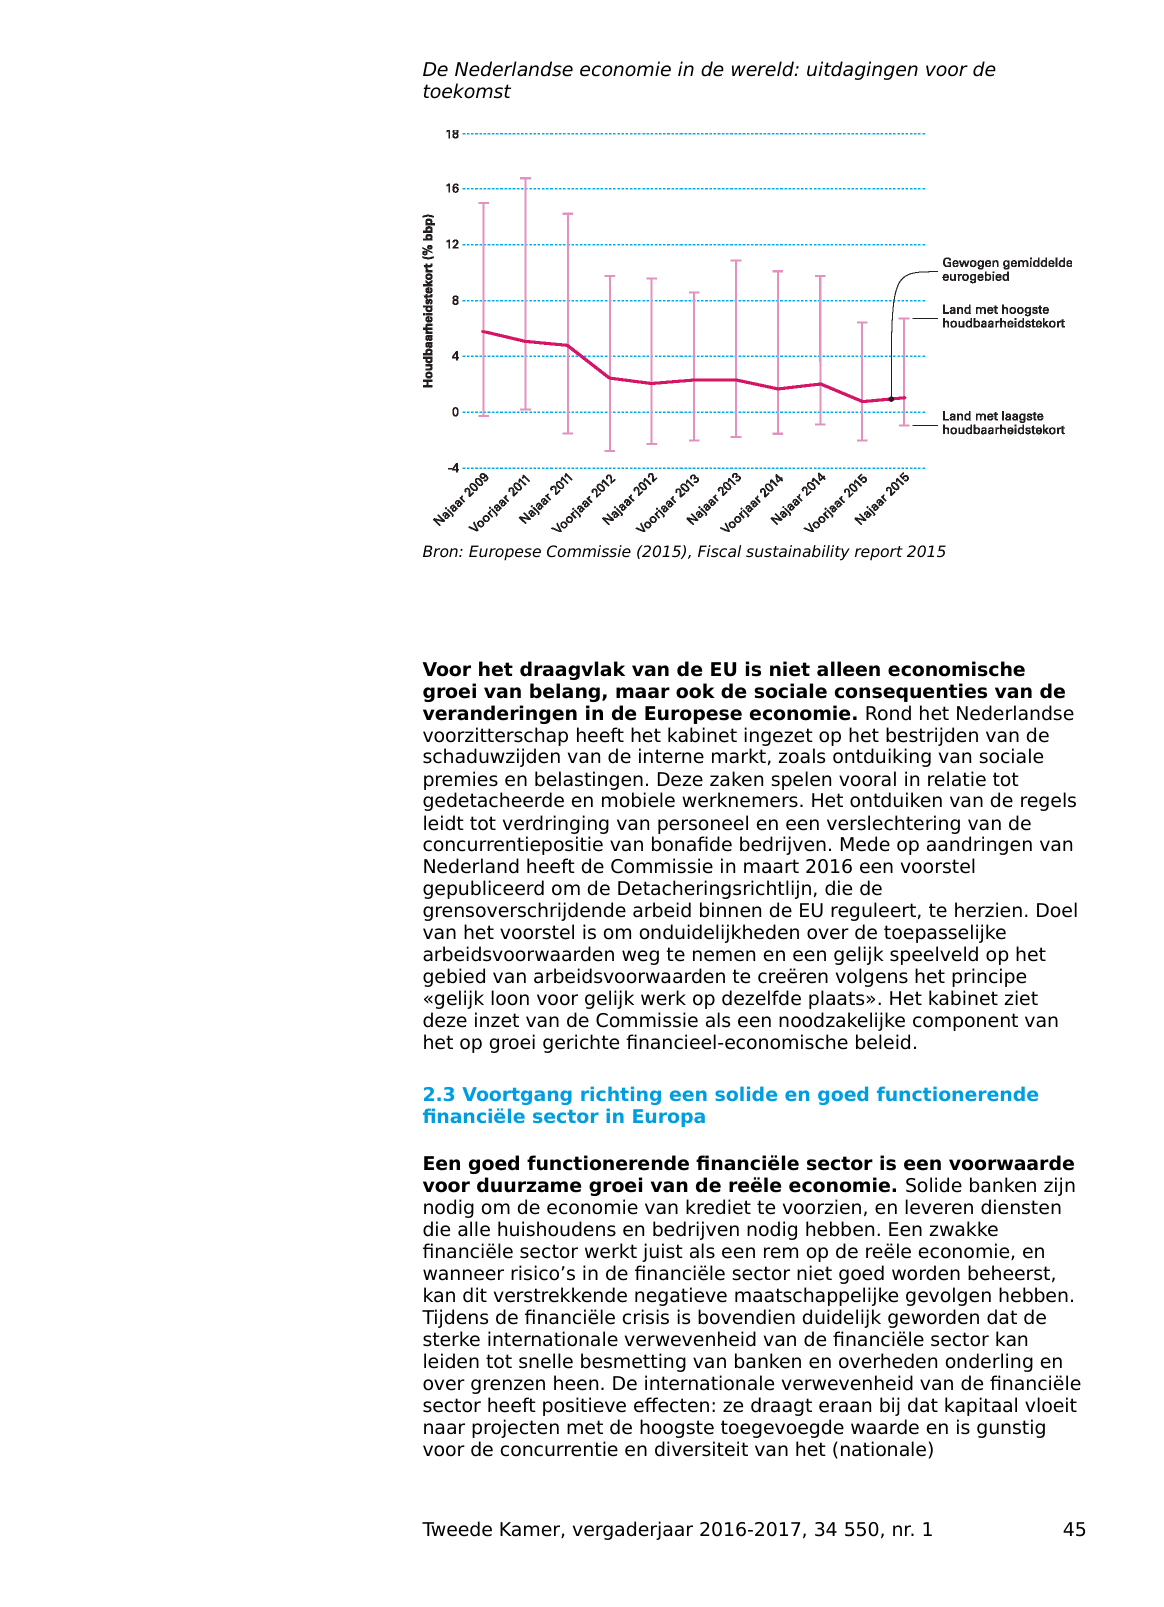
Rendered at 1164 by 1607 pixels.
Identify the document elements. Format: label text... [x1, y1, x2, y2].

picture [422, 130, 1072, 532]
subtitle 2.3 Voortgang richting een solide en goed functionerende financiële sector in Europa [422, 1084, 1087, 1128]
text Een goed functionerende financiële sector is een voorwaarde voor duurzame groei van de reële economie. Solide banken zijn nodig om de economie van krediet te voorzien, en leveren diensten die alle huishoudens en bedrijven nodig hebben. Een zwakke financiële sector werkt juist als een rem op de reële economie, en wanneer risico’s in de financiële sector niet goed worden beheerst, kan dit verstrekkende negatieve maatschappelijke gevolgen hebben. Tijdens de financiële crisis is bovendien duidelijk geworden dat de sterke internationale verwevenheid van de financiële sector kan leiden tot snelle besmetting van banken en overheden onderling en over grenzen heen. De internationale verwevenheid van de financiële sector heeft positieve effecten: ze draagt eraan bij dat kapitaal vloeit naar projecten met de hoogste toegevoegde waarde en is gunstig voor de concurrentie en diversiteit van het (nationale) [422, 1153, 1087, 1461]
text Voor het draagvlak van de EU is niet alleen economische groei van belang, maar ook de sociale consequenties van de veranderingen in de Europese economie. Rond het Nederlandse voorzitterschap heeft het kabinet ingezet op het bestrijden van de schaduwzijden van de interne markt, zoals ontduiking van sociale premies en belastingen. Deze zaken spelen vooral in relatie tot gedetacheerde en mobiele werknemers. Het ontduiken van de regels leidt tot verdringing van personeel en een verslechtering van de concurrentiepositie van bonafide bedrijven. Mede op aandringen van Nederland heeft de Commissie in maart 2016 een voorstel gepubliceerd om de Detacheringsrichtlijn, die de grensoverschrijdende arbeid binnen de EU reguleert, te herzien. Doel van het voorstel is om onduidelijkheden over de toepasselijke arbeidsvoorwaarden weg te nemen en een gelijk speelveld op het gebied van arbeidsvoorwaarden te creëren volgens het principe «gelijk loon voor gelijk werk op dezelfde plaats». Het kabinet ziet deze inzet van de Commissie als een noodzakelijke component van het op groei gerichte financieel-economische beleid. [422, 658, 1087, 1054]
text Bron: Europese Commissie (2015), Fiscal sustainability report 2015 [422, 543, 1072, 561]
